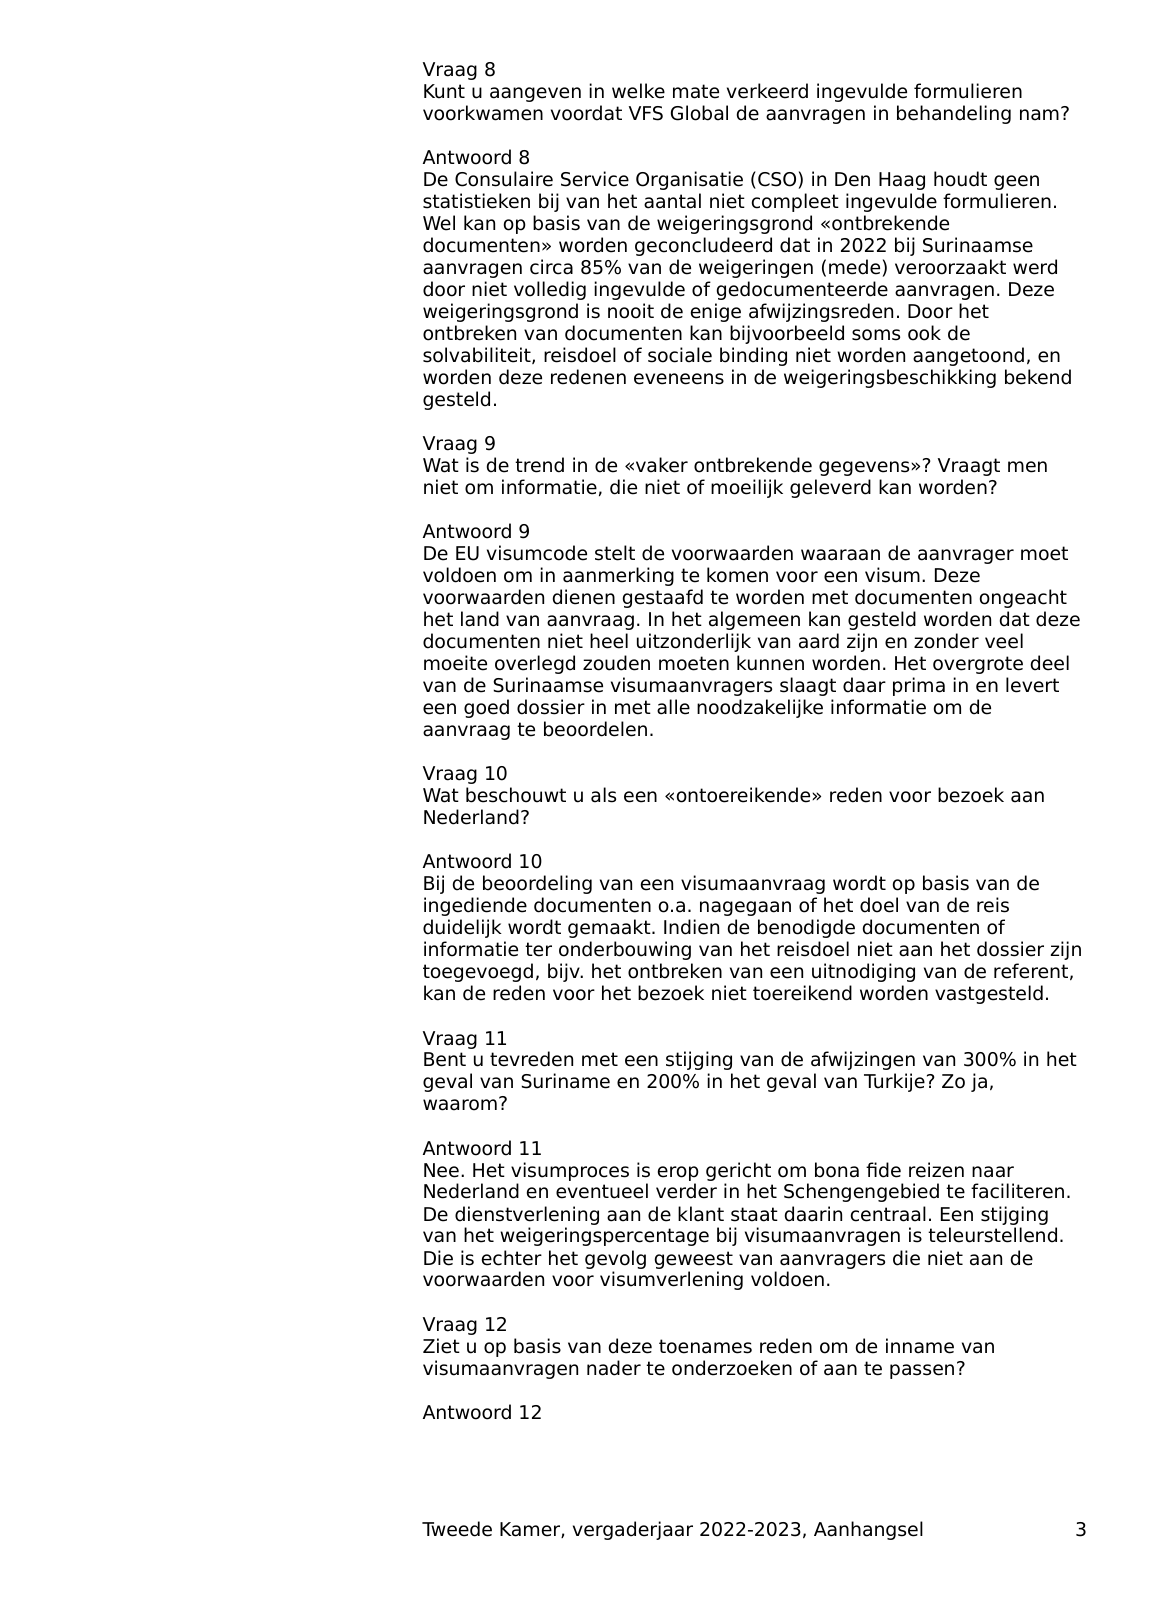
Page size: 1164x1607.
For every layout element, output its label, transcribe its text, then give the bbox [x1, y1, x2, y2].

text Antwoord 11 [422, 1137, 1087, 1159]
text Vraag 10 [422, 763, 1087, 785]
text Vraag 9 [422, 433, 1087, 455]
text Kunt u aangeven in welke mate verkeerd ingevulde formulieren voorkwamen voordat VFS Global de aanvragen in behandeling nam? [422, 81, 1087, 125]
text Antwoord 8 [422, 147, 1087, 169]
text Vraag 12 [422, 1313, 1087, 1336]
text Wat beschouwt u als een «ontoereikende» reden voor bezoek aan Nederland? [422, 785, 1087, 829]
text Antwoord 10 [422, 851, 1087, 873]
text Bent u tevreden met een stijging van de afwijzingen van 300% in het geval van Suriname en 200% in het geval van Turkije? Zo ja, waarom? [422, 1049, 1087, 1115]
text Vraag 11 [422, 1027, 1087, 1049]
text Antwoord 9 [422, 521, 1087, 543]
text Ziet u op basis van deze toenames reden om de inname van visumaanvragen nader te onderzoeken of aan te passen? [422, 1336, 1087, 1379]
text Wat is de trend in de «vaker ontbrekende gegevens»? Vraagt men niet om informatie, die niet of moeilijk geleverd kan worden? [422, 455, 1087, 499]
text Bij de beoordeling van een visumaanvraag wordt op basis van de ingediende documenten o.a. nagegaan of het doel van de reis duidelijk wordt gemaakt. Indien de benodigde documenten of informatie ter onderbouwing van het reisdoel niet aan het dossier zijn toegevoegd, bijv. het ontbreken van een uitnodiging van de referent, kan de reden voor het bezoek niet toereikend worden vastgesteld. [422, 873, 1087, 1005]
text Nee. Het visumproces is erop gericht om bona fide reizen naar Nederland en eventueel verder in het Schengengebied te faciliteren. De dienstverlening aan de klant staat daarin centraal. Een stijging van het weigeringspercentage bij visumaanvragen is teleurstellend. Die is echter het gevolg geweest van aanvragers die niet aan de voorwaarden voor visumverlening voldoen. [422, 1159, 1087, 1291]
text De Consulaire Service Organisatie (CSO) in Den Haag houdt geen statistieken bij van het aantal niet compleet ingevulde formulieren. Wel kan op basis van de weigeringsgrond «ontbrekende documenten» worden geconcludeerd dat in 2022 bij Surinaamse aanvragen circa 85% van de weigeringen (mede) veroorzaakt werd door niet volledig ingevulde of gedocumenteerde aanvragen. Deze weigeringsgrond is nooit de enige afwijzingsreden. Door het ontbreken van documenten kan bijvoorbeeld soms ook de solvabiliteit, reisdoel of sociale binding niet worden aangetoond, en worden deze redenen eveneens in de weigeringsbeschikking bekend gesteld. [422, 169, 1087, 411]
text Vraag 8 [422, 59, 1087, 81]
text De EU visumcode stelt de voorwaarden waaraan de aanvrager moet voldoen om in aanmerking te komen voor een visum. Deze voorwaarden dienen gestaafd te worden met documenten ongeacht het land van aanvraag. In het algemeen kan gesteld worden dat deze documenten niet heel uitzonderlijk van aard zijn en zonder veel moeite overlegd zouden moeten kunnen worden. Het overgrote deel van de Surinaamse visumaanvragers slaagt daar prima in en levert een goed dossier in met alle noodzakelijke informatie om de aanvraag te beoordelen. [422, 543, 1087, 741]
text Antwoord 12 [422, 1402, 1087, 1424]
